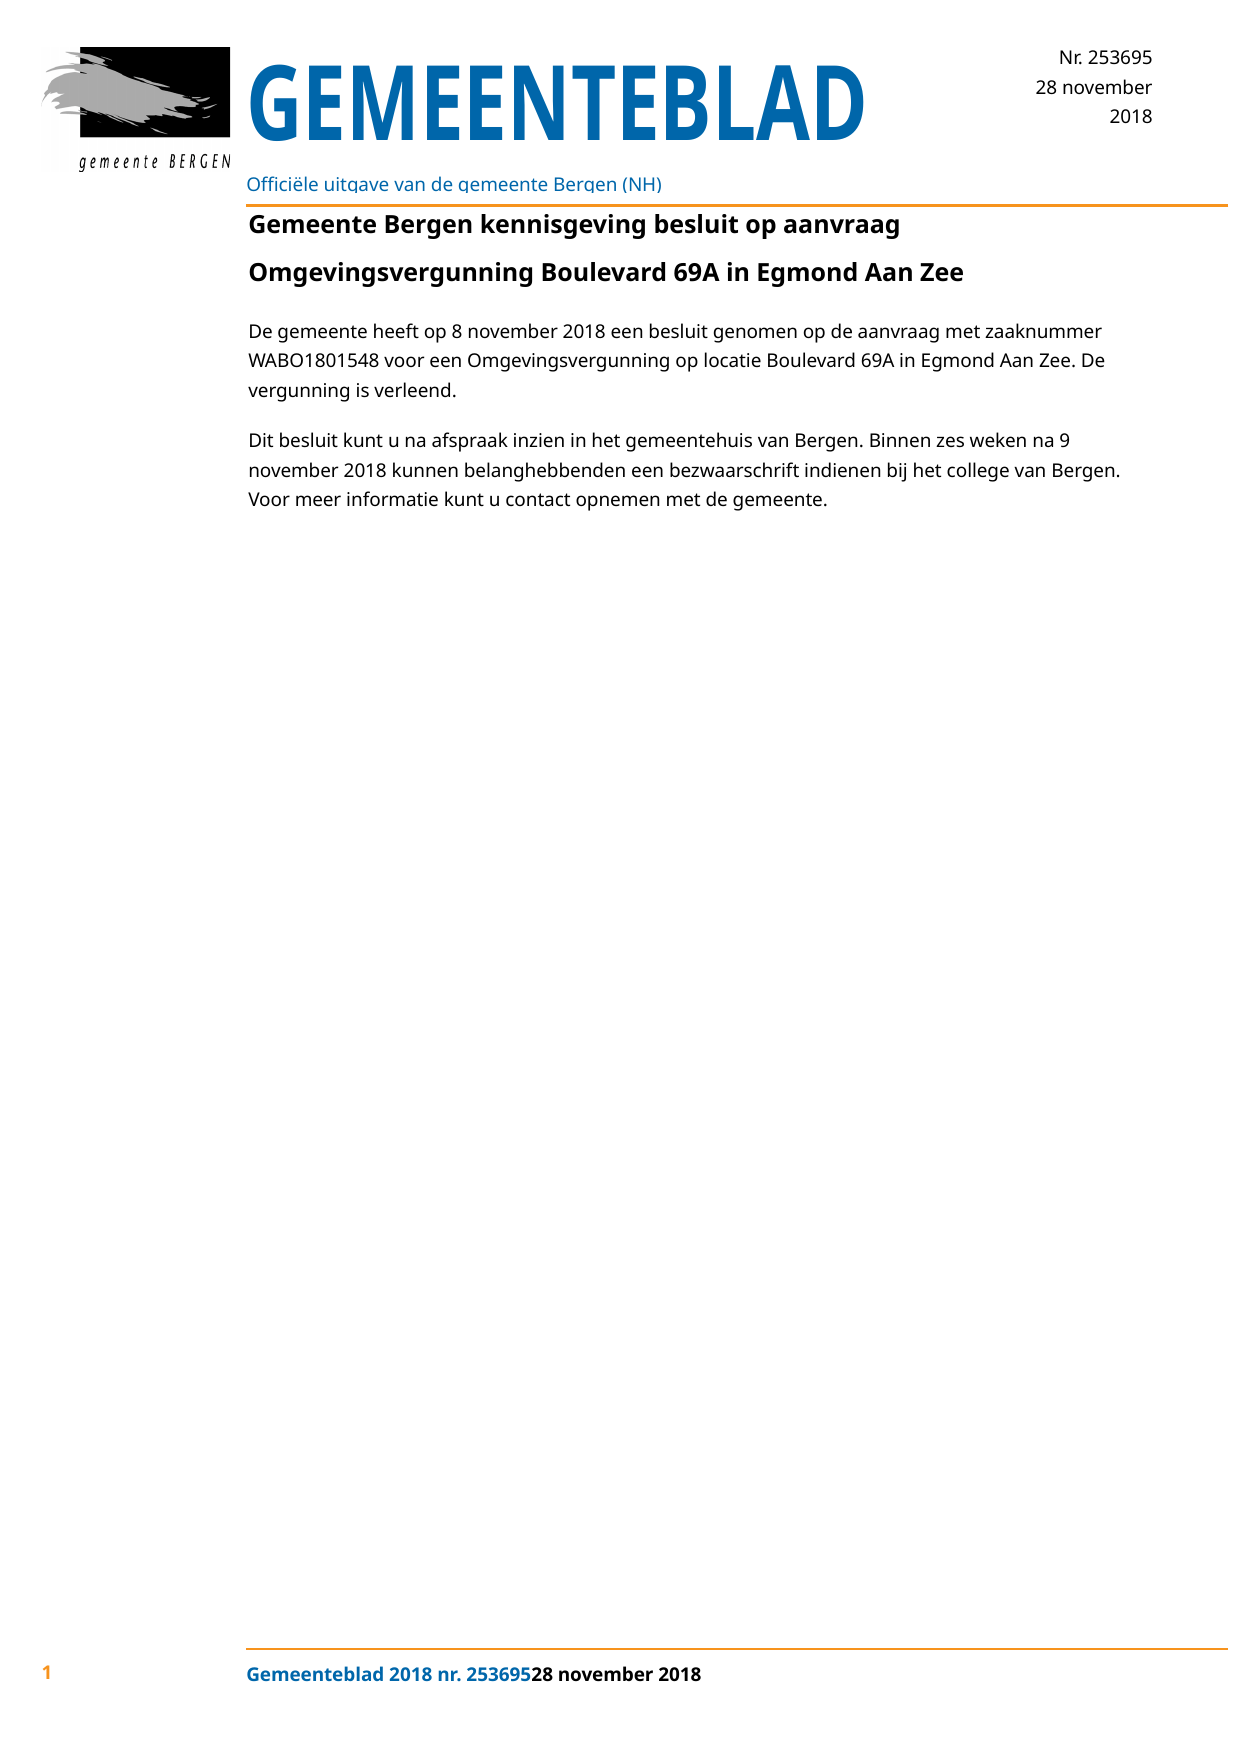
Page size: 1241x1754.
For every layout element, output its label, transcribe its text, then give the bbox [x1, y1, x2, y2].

picture [41, 47, 231, 172]
text De gemeente heeft op 8 november 2018 een besluit genomen op de aanvraag met zaaknummer WABO1801548 voor een Omgevingsvergunning op locatie Boulevard 69A in Egmond Aan Zee. De vergunning is verleend. [248, 318, 1152, 403]
text Gemeente Bergen kennisgeving besluit op aanvraag Omgevingsvergunning Boulevard 69A in Egmond Aan Zee [248, 207, 1152, 288]
text Dit besluit kunt u na afspraak inzien in het gemeentehuis van Bergen. Binnen zes weken na 9 november 2018 kunnen belanghebbenden een bezwaarschrift indienen bij het college van Bergen. Voor meer informatie kunt u contact opnemen met de gemeente. [248, 427, 1152, 512]
